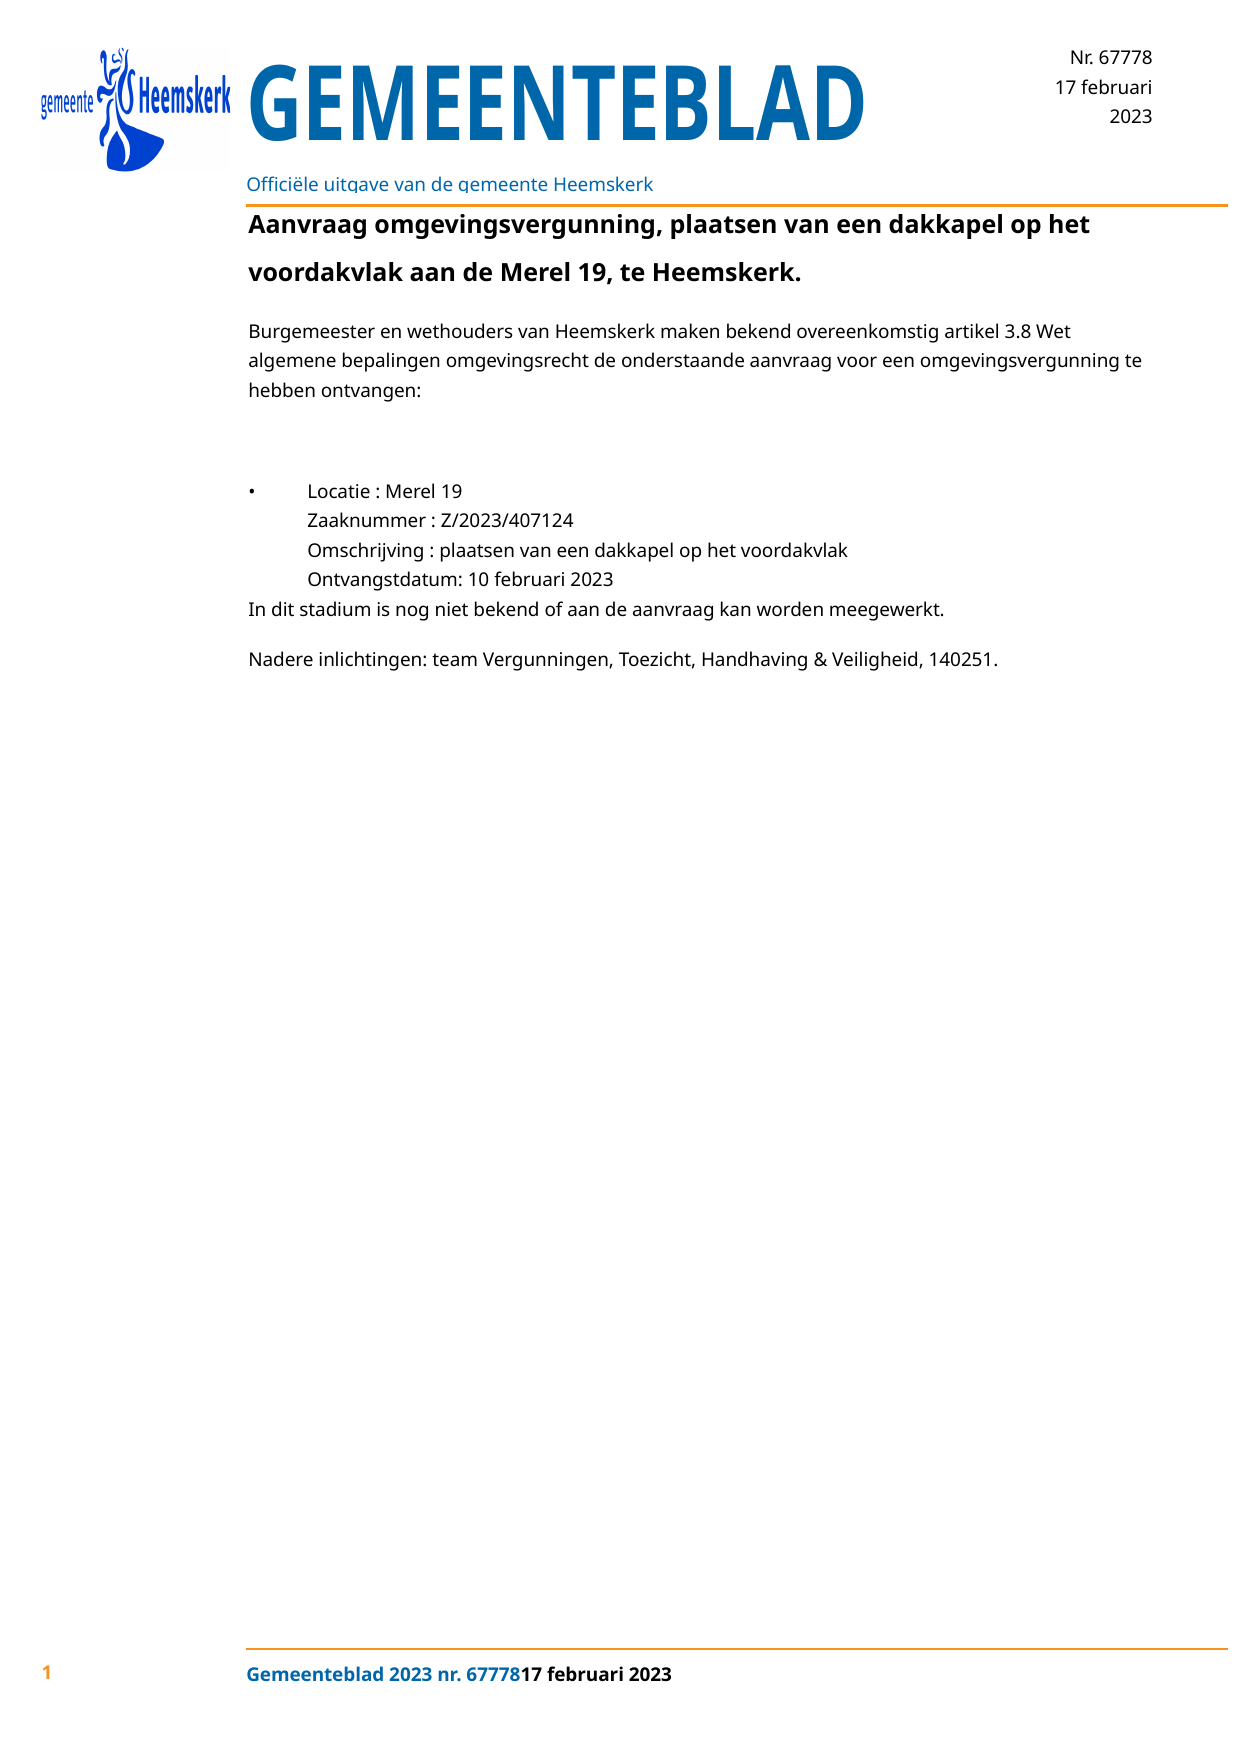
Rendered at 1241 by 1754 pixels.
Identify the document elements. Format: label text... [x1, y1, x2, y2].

list Ontvangstdatum: 10 februari 2023 [248, 567, 1152, 592]
list Zaaknummer : Z/2023/407124 [248, 507, 1152, 533]
text Nadere inlichtingen: team Vergunningen, Toezicht, Handhaving & Veiligheid, 140251. [248, 647, 1152, 672]
list Locatie : Merel 19 [248, 478, 1152, 504]
text Burgemeester en wethouders van Heemskerk maken bekend overeenkomstig artikel 3.8 Wet algemene bepalingen omgevingsrecht de onderstaande aanvraag voor een omgevingsvergunning te hebben ontvangen: [248, 318, 1152, 403]
picture [41, 47, 231, 172]
list Omschrijving : plaatsen van een dakkapel op het voordakvlak [248, 537, 1152, 563]
text Aanvraag omgevingsvergunning, plaatsen van een dakkapel op het voordakvlak aan de Merel 19, te Heemskerk. [248, 207, 1152, 288]
text In dit stadium is nog niet bekend of aan de aanvraag kan worden meegewerkt. [248, 596, 1152, 622]
